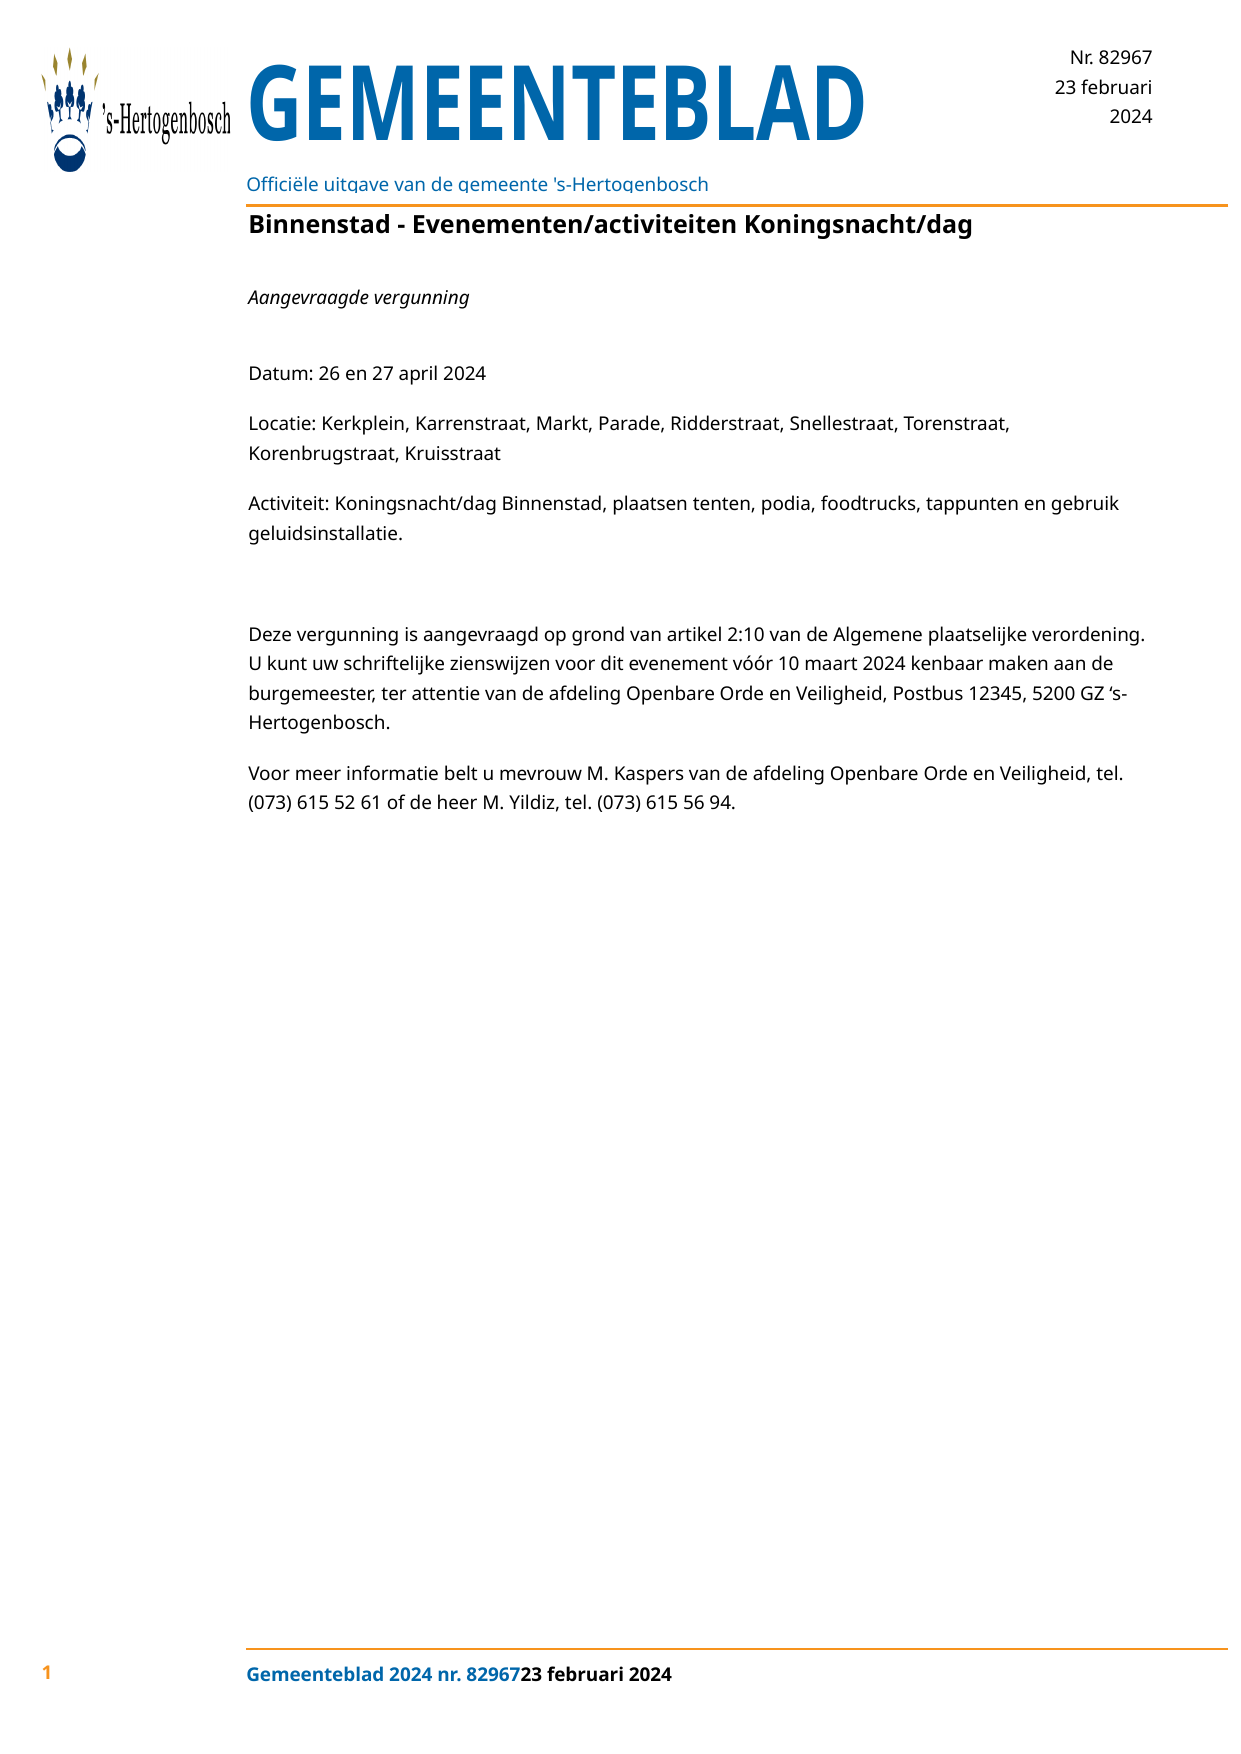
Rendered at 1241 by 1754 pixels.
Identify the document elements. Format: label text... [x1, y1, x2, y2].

text Locatie: Kerkplein, Karrenstraat, Markt, Parade, Ridderstraat, Snellestraat, Torenstraat, Korenbrugstraat, Kruisstraat [248, 410, 1152, 466]
text Voor meer informatie belt u mevrouw M. Kaspers van de afdeling Openbare Orde en Veiligheid, tel. (073) 615 52 61 of de heer M. Yildiz, tel. (073) 615 56 94. [248, 760, 1152, 815]
text Binnenstad - Evenementen/activiteiten Koningsnacht/dag [248, 207, 1152, 241]
text Activiteit: Koningsnacht/dag Binnenstad, plaatsen tenten, podia, foodtrucks, tappunten en gebruik geluidsinstallatie. [248, 490, 1152, 546]
text Deze vergunning is aangevraagd op grond van artikel 2:10 van de Algemene plaatselijke verordening. U kunt uw schriftelijke zienswijzen voor dit evenement vóór 10 maart 2024 kenbaar maken aan de burgemeester, ter attentie van de afdeling Openbare Orde en Veiligheid, Postbus 12345, 5200 GZ ‘s-Hertogenbosch. [248, 621, 1152, 735]
picture [41, 47, 231, 172]
text Aangevraagde vergunning [248, 284, 1152, 309]
text Datum: 26 en 27 april 2024 [248, 360, 1152, 386]
